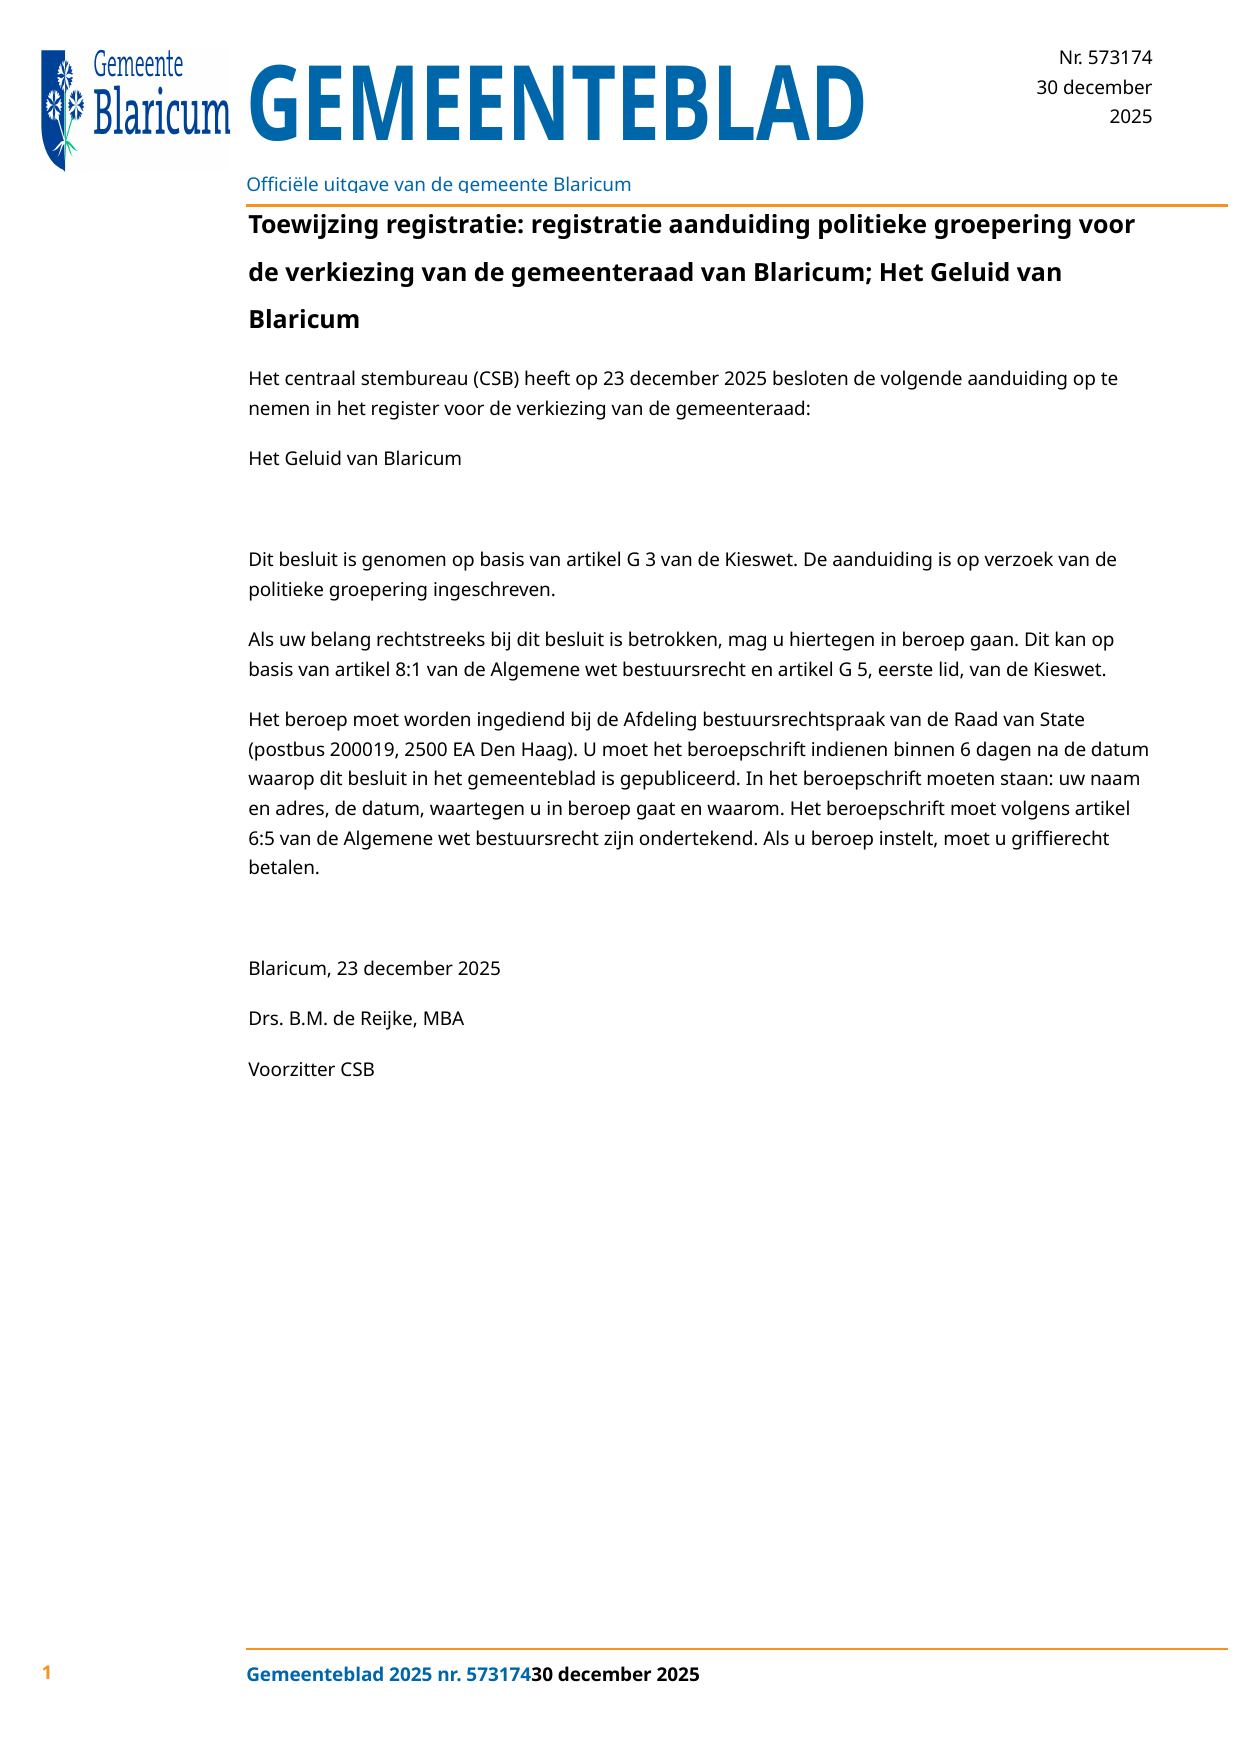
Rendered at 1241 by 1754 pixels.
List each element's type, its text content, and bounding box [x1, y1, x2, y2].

text Dit besluit is genomen op basis van artikel G 3 van de Kieswet. De aanduiding is op verzoek van de politieke groepering ingeschreven. [248, 546, 1152, 602]
picture [41, 47, 231, 172]
text Als uw belang rechtstreeks bij dit besluit is betrokken, mag u hiertegen in beroep gaan. Dit kan op basis van artikel 8:1 van de Algemene wet bestuursrecht en artikel G 5, eerste lid, van de Kieswet. [248, 626, 1152, 682]
text Blaricum, 23 december 2025 [248, 955, 1152, 981]
text Toewijzing registratie: registratie aanduiding politieke groepering voor de verkiezing van de gemeenteraad van Blaricum; Het Geluid van Blaricum [248, 207, 1152, 336]
text Drs. B.M. de Reijke, MBA [248, 1006, 1152, 1031]
text Het Geluid van Blaricum [248, 446, 1152, 471]
text Voorzitter CSB [248, 1056, 1152, 1082]
text Het centraal stembureau (CSB) heeft op 23 december 2025 besloten de volgende aanduiding op te nemen in het register voor de verkiezing van de gemeenteraad: [248, 366, 1152, 421]
text Het beroep moet worden ingediend bij de Afdeling bestuursrechtspraak van de Raad van State (postbus 200019, 2500 EA Den Haag). U moet het beroepschrift indienen binnen 6 dagen na de datum waarop dit besluit in het gemeenteblad is gepubliceerd. In het beroepschrift moeten staan: uw naam en adres, de datum, waartegen u in beroep gaat en waarom. Het beroepschrift moet volgens artikel 6:5 van de Algemene wet bestuursrecht zijn ondertekend. Als u beroep instelt, moet u griffierecht betalen. [248, 706, 1152, 880]
